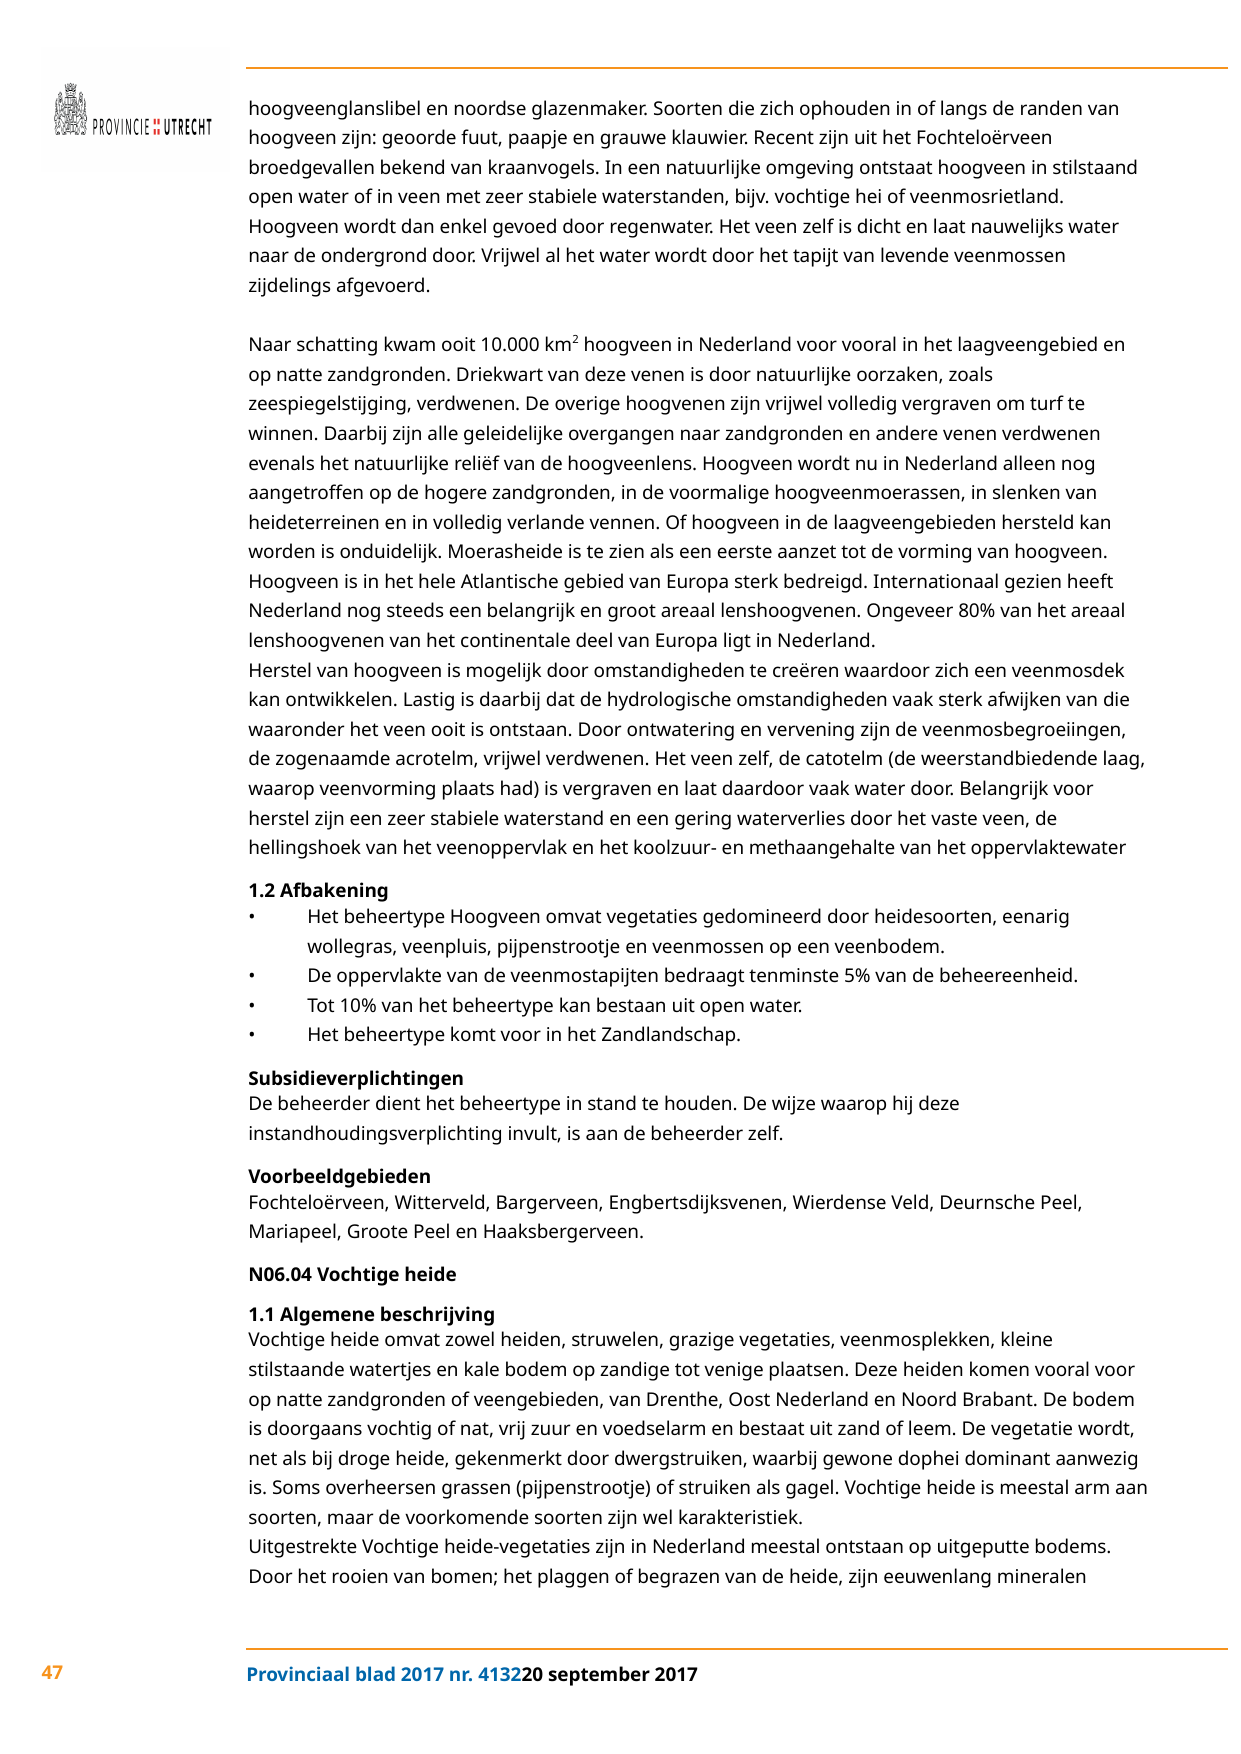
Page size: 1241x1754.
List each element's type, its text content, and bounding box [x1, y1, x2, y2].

list De oppervlakte van de veenmostapijten bedraagt tenminste 5% van de beheereenheid. [248, 962, 1152, 988]
text Subsidieverplichtingen [248, 1065, 1152, 1090]
text Voorbeeldgebieden [248, 1163, 1152, 1189]
text 1.1 Algemene beschrijving [248, 1301, 1152, 1327]
list Tot 10% van het beheertype kan bestaan uit open water. [248, 992, 1152, 1018]
text hoogveenglanslibel en noordse glazenmaker. Soorten die zich ophouden in of langs de randen van hoogveen zijn: geoorde fuut, paapje en grauwe klauwier. Recent zijn uit het Fochteloërveen broedgevallen bekend van kraanvogels. In een natuurlijke omgeving ontstaat hoogveen in stilstaand open water of in veen met zeer stabiele waterstanden, bijv. vochtige hei of veenmosrietland. Hoogveen wordt dan enkel gevoed door regenwater. Het veen zelf is dicht en laat nauwelijks water naar de ondergrond door. Vrijwel al het water wordt door het tapijt van levende veenmossen zijdelings afgevoerd. [248, 95, 1152, 298]
text Vochtige heide omvat zowel heiden, struwelen, grazige vegetaties, veenmosplekken, kleine stilstaande watertjes en kale bodem op zandige tot venige plaatsen. Deze heiden komen vooral voor op natte zandgronden of veengebieden, van Drenthe, Oost Nederland en Noord Brabant. De bodem is doorgaans vochtig of nat, vrij zuur en voedselarm en bestaat uit zand of leem. De vegetatie wordt, net als bij droge heide, gekenmerkt door dwergstruiken, waarbij gewone dophei dominant aanwezig is. Soms overheersen grassen (pijpenstrootje) of struiken als gagel. Vochtige heide is meestal arm aan soorten, maar de voorkomende soorten zijn wel karakteristiek. [248, 1327, 1152, 1530]
text 1.2 Afbakening [248, 877, 1152, 903]
text Hoogveen is in het hele Atlantische gebied van Europa sterk bedreigd. Internationaal gezien heeft Nederland nog steeds een belangrijk en groot areaal lenshoogvenen. Ongeveer 80% van het areaal lenshoogvenen van het continentale deel van Europa ligt in Nederland. [248, 568, 1152, 653]
list Het beheertype Hoogveen omvat vegetaties gedomineerd door heidesoorten, eenarig wollegras, veenpluis, pijpenstrootje en veenmossen op een veenbodem. [248, 903, 1152, 958]
text De beheerder dient het beheertype in stand te houden. De wijze waarop hij deze instandhoudingsverplichting invult, is aan de beheerder zelf. [248, 1090, 1152, 1146]
list Het beheertype komt voor in het Zandlandschap. [248, 1022, 1152, 1047]
text Herstel van hoogveen is mogelijk door omstandigheden te creëren waardoor zich een veenmosdek kan ontwikkelen. Lastig is daarbij dat de hydrologische omstandigheden vaak sterk afwijken van die waaronder het veen ooit is ontstaan. Door ontwatering en vervening zijn de veenmosbegroeiingen, de zogenaamde acrotelm, vrijwel verdwenen. Het veen zelf, de catotelm (de weerstandbiedende laag, waarop veenvorming plaats had) is vergraven en laat daardoor vaak water door. Belangrijk voor herstel zijn een zeer stabiele waterstand en een gering waterverlies door het vaste veen, de hellingshoek van het veenoppervlak en het koolzuur- en methaangehalte van het oppervlaktewater [248, 657, 1152, 860]
picture [41, 47, 231, 172]
text N06.04 Vochtige heide [248, 1262, 1152, 1287]
text Fochteloërveen, Witterveld, Bargerveen, Engbertsdijksvenen, Wierdense Veld, Deurnsche Peel, Mariapeel, Groote Peel en Haaksbergerveen. [248, 1189, 1152, 1244]
text Naar schatting kwam ooit 10.000 km2 hoogveen in Nederland voor vooral in het laagveengebied en op natte zandgronden. Driekwart van deze venen is door natuurlijke oorzaken, zoals zeespiegelstijging, verdwenen. De overige hoogvenen zijn vrijwel volledig vergraven om turf te winnen. Daarbij zijn alle geleidelijke overgangen naar zandgronden en andere venen verdwenen evenals het natuurlijke reliëf van de hoogveenlens. Hoogveen wordt nu in Nederland alleen nog aangetroffen op de hogere zandgronden, in de voormalige hoogveenmoerassen, in slenken van heideterreinen en in volledig verlande vennen. Of hoogveen in de laagveengebieden hersteld kan worden is onduidelijk. Moerasheide is te zien als een eerste aanzet tot de vorming van hoogveen. [248, 331, 1152, 564]
text Uitgestrekte Vochtige heide-vegetaties zijn in Nederland meestal ontstaan op uitgeputte bodems. Door het rooien van bomen; het plaggen of begrazen van de heide, zijn eeuwenlang mineralen [248, 1534, 1152, 1589]
